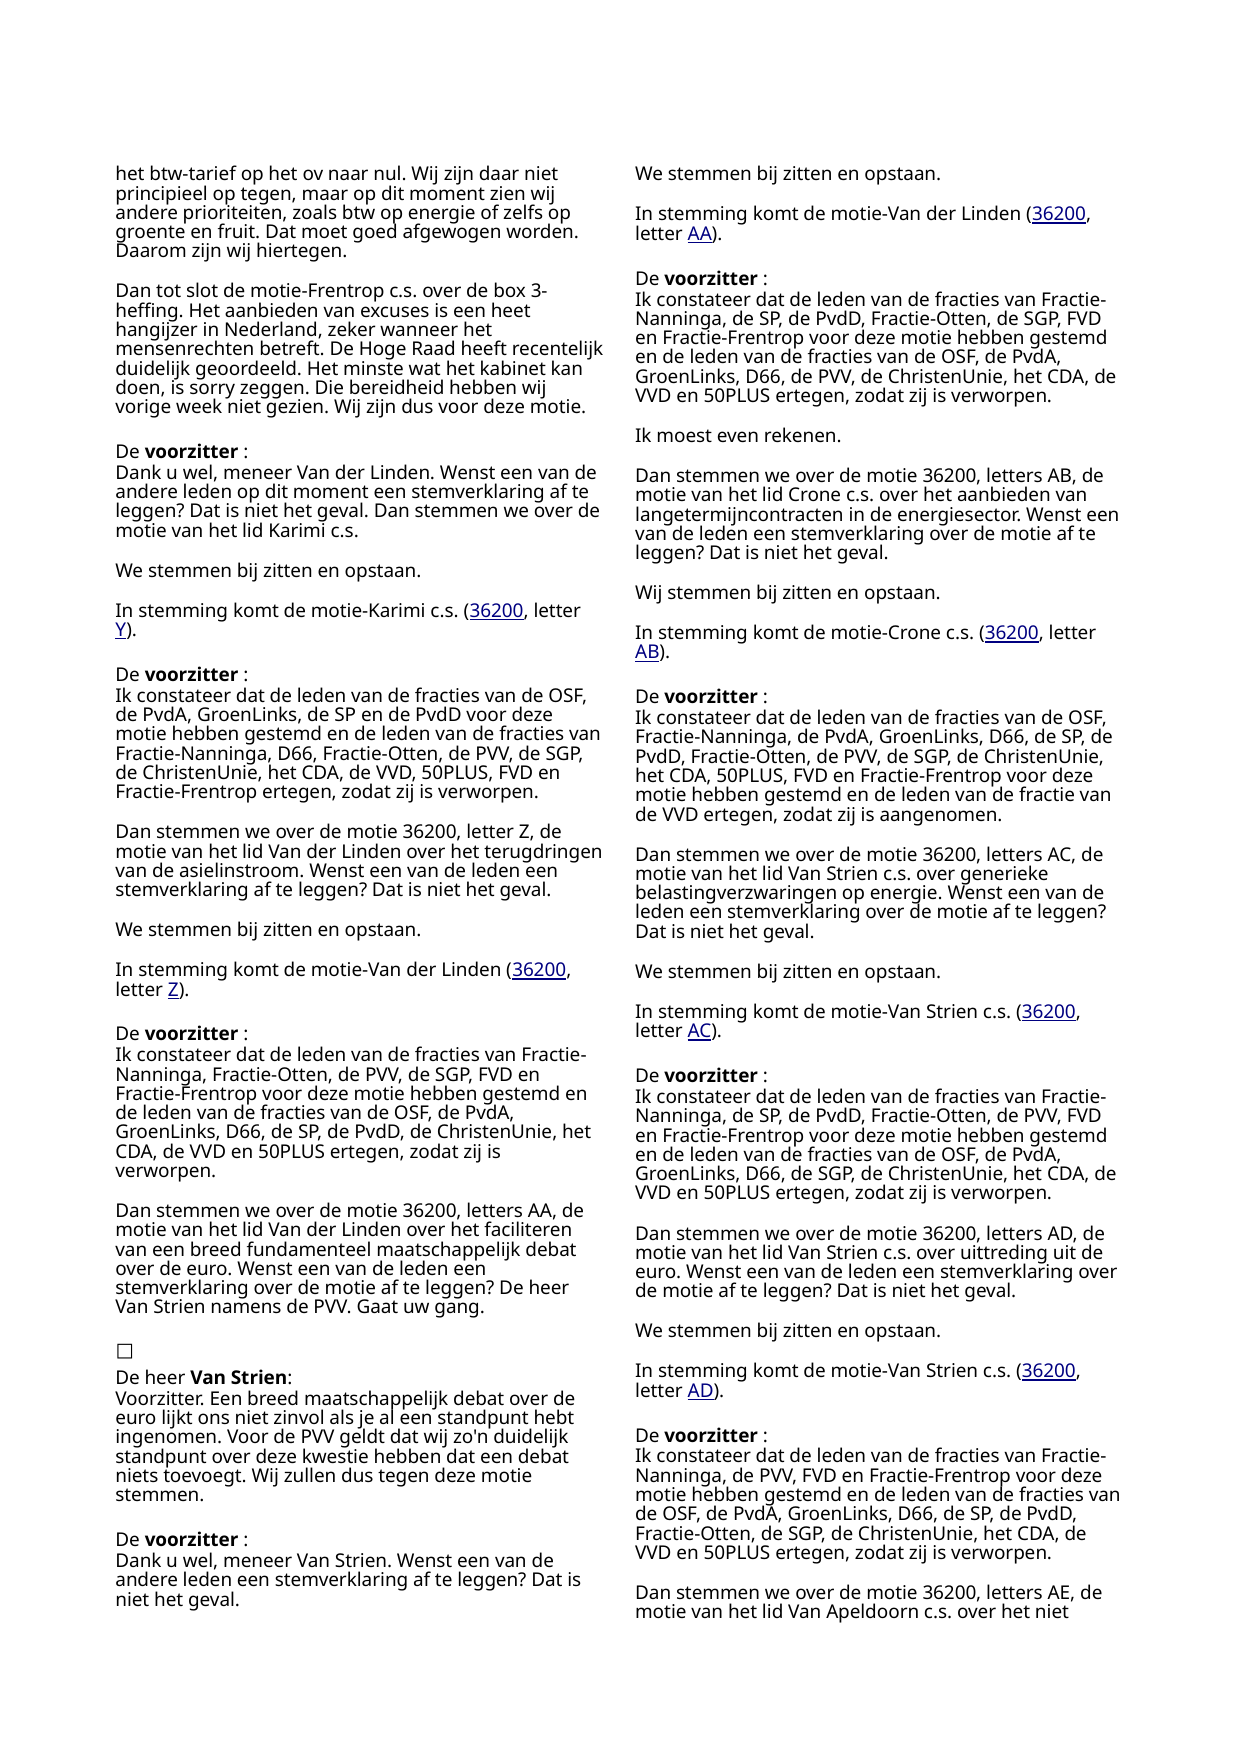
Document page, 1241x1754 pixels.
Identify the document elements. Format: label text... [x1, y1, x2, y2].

text In stemming komt de motie-Van der Linden (36200, letter Z). [115, 961, 605, 1000]
text Dan stemmen we over de motie 36200, letters AC, de motie van het lid Van Strien c.s. over generieke belastingverzwaringen op energie. Wenst een van de leden een stemverklaring over de motie af te leggen? Dat is niet het geval. [635, 846, 1125, 942]
text De voorzitter : [635, 265, 1125, 291]
text Ik constateer dat de leden van de fracties van Fractie-Nanninga, de SP, de PvdD, Fractie-Otten, de SGP, FVD en Fractie-Frentrop voor deze motie hebben gestemd en de leden van de fracties van de OSF, de PvdA, GroenLinks, D66, de PVV, de ChristenUnie, het CDA, de VVD en 50PLUS ertegen, zodat zij is verworpen. [635, 291, 1125, 406]
text De voorzitter : [115, 438, 605, 464]
text Dan tot slot de motie-Frentrop c.s. over de box 3-heffing. Het aanbieden van excuses is een heet hangijzer in Nederland, zeker wanneer het mensenrechten betreft. De Hoge Raad heeft recentelijk duidelijk geoordeeld. Het minste wat het kabinet kan doen, is sorry zeggen. Die bereidheid hebben wij vorige week niet gezien. Wij zijn dus voor deze motie. [115, 282, 605, 417]
text ⬜ [115, 1338, 605, 1364]
text In stemming komt de motie-Van der Linden (36200, letter AA). [635, 205, 1125, 244]
text Dan stemmen we over de motie 36200, letters AA, de motie van het lid Van der Linden over het faciliteren van een breed fundamenteel maatschappelijk debat over de euro. Wenst een van de leden een stemverklaring over de motie af te leggen? De heer Van Strien namens de PVV. Gaat uw gang. [115, 1202, 605, 1318]
text Ik moest even rekenen. [635, 427, 1125, 446]
text Voorzitter. Een breed maatschappelijk debat over de euro lijkt ons niet zinvol als je al een standpunt hebt ingenomen. Voor de PVV geldt dat wij zo'n duidelijk standpunt over deze kwestie hebben dat een debat niets toevoegt. Wij zullen dus tegen deze motie stemmen. [115, 1390, 605, 1506]
text De voorzitter : [115, 1526, 605, 1552]
text Ik constateer dat de leden van de fracties van Fractie-Nanninga, de PVV, FVD en Fractie-Frentrop voor deze motie hebben gestemd en de leden van de fracties van de OSF, de PvdA, GroenLinks, D66, de SP, de PvdD, Fractie-Otten, de SGP, de ChristenUnie, het CDA, de VVD en 50PLUS ertegen, zodat zij is verworpen. [635, 1447, 1125, 1563]
text Dan stemmen we over de motie 36200, letter Z, de motie van het lid Van der Linden over het terugdringen van de asielinstroom. Wenst een van de leden een stemverklaring af te leggen? Dat is niet het geval. [115, 823, 605, 900]
text De voorzitter : [115, 1021, 605, 1046]
text In stemming komt de motie-Karimi c.s. (36200, letter Y). [115, 602, 605, 640]
text Ik constateer dat de leden van de fracties van de OSF, Fractie-Nanninga, de PvdA, GroenLinks, D66, de SP, de PvdD, Fractie-Otten, de PVV, de SGP, de ChristenUnie, het CDA, 50PLUS, FVD en Fractie-Frentrop voor deze motie hebben gestemd en de leden van de fractie van de VVD ertegen, zodat zij is aangenomen. [635, 709, 1125, 825]
text We stemmen bij zitten en opstaan. [635, 963, 1125, 982]
text Dank u wel, meneer Van Strien. Wenst een van de andere leden een stemverklaring af te leggen? Dat is niet het geval. [115, 1552, 605, 1610]
text We stemmen bij zitten en opstaan. [115, 921, 605, 940]
text het btw-tarief op het ov naar nul. Wij zijn daar niet principieel op tegen, maar op dit moment zien wij andere prioriteiten, zoals btw op energie of zelfs op groente en fruit. Dat moet goed afgewogen worden. Daarom zijn wij hiertegen. [115, 165, 605, 262]
text Wij stemmen bij zitten en opstaan. [635, 584, 1125, 603]
text Dan stemmen we over de motie 36200, letters AE, de motie van het lid Van Apeldoorn c.s. over het niet [635, 1584, 1125, 1622]
text De voorzitter : [635, 1062, 1125, 1088]
text We stemmen bij zitten en opstaan. [635, 165, 1125, 184]
text Ik constateer dat de leden van de fracties van de OSF, de PvdA, GroenLinks, de SP en de PvdD voor deze motie hebben gestemd en de leden van de fracties van Fractie-Nanninga, D66, Fractie-Otten, de PVV, de SGP, de ChristenUnie, het CDA, de VVD, 50PLUS, FVD en Fractie-Frentrop ertegen, zodat zij is verworpen. [115, 687, 605, 802]
text De voorzitter : [635, 1422, 1125, 1447]
text In stemming komt de motie-Van Strien c.s. (36200, letter AD). [635, 1362, 1125, 1401]
text De voorzitter : [115, 661, 605, 687]
text We stemmen bij zitten en opstaan. [635, 1322, 1125, 1342]
text In stemming komt de motie-Crone c.s. (36200, letter AB). [635, 624, 1125, 663]
text We stemmen bij zitten en opstaan. [115, 562, 605, 581]
text De heer Van Strien: [115, 1364, 605, 1390]
text Ik constateer dat de leden van de fracties van Fractie-Nanninga, Fractie-Otten, de PVV, de SGP, FVD en Fractie-Frentrop voor deze motie hebben gestemd en de leden van de fracties van de OSF, de PvdA, GroenLinks, D66, de SP, de PvdD, de ChristenUnie, het CDA, de VVD en 50PLUS ertegen, zodat zij is verworpen. [115, 1046, 605, 1181]
text Dank u wel, meneer Van der Linden. Wenst een van de andere leden op dit moment een stemverklaring af te leggen? Dat is niet het geval. Dan stemmen we over de motie van het lid Karimi c.s. [115, 464, 605, 541]
text Ik constateer dat de leden van de fracties van Fractie-Nanninga, de SP, de PvdD, Fractie-Otten, de PVV, FVD en Fractie-Frentrop voor deze motie hebben gestemd en de leden van de fracties van de OSF, de PvdA, GroenLinks, D66, de SGP, de ChristenUnie, het CDA, de VVD en 50PLUS ertegen, zodat zij is verworpen. [635, 1088, 1125, 1204]
text Dan stemmen we over de motie 36200, letters AB, de motie van het lid Crone c.s. over het aanbieden van langetermijncontracten in de energiesector. Wenst een van de leden een stemverklaring over de motie af te leggen? Dat is niet het geval. [635, 467, 1125, 563]
text De voorzitter : [635, 683, 1125, 709]
text In stemming komt de motie-Van Strien c.s. (36200, letter AC). [635, 1003, 1125, 1041]
text Dan stemmen we over de motie 36200, letters AD, de motie van het lid Van Strien c.s. over uittreding uit de euro. Wenst een van de leden een stemverklaring over de motie af te leggen? Dat is niet het geval. [635, 1224, 1125, 1302]
